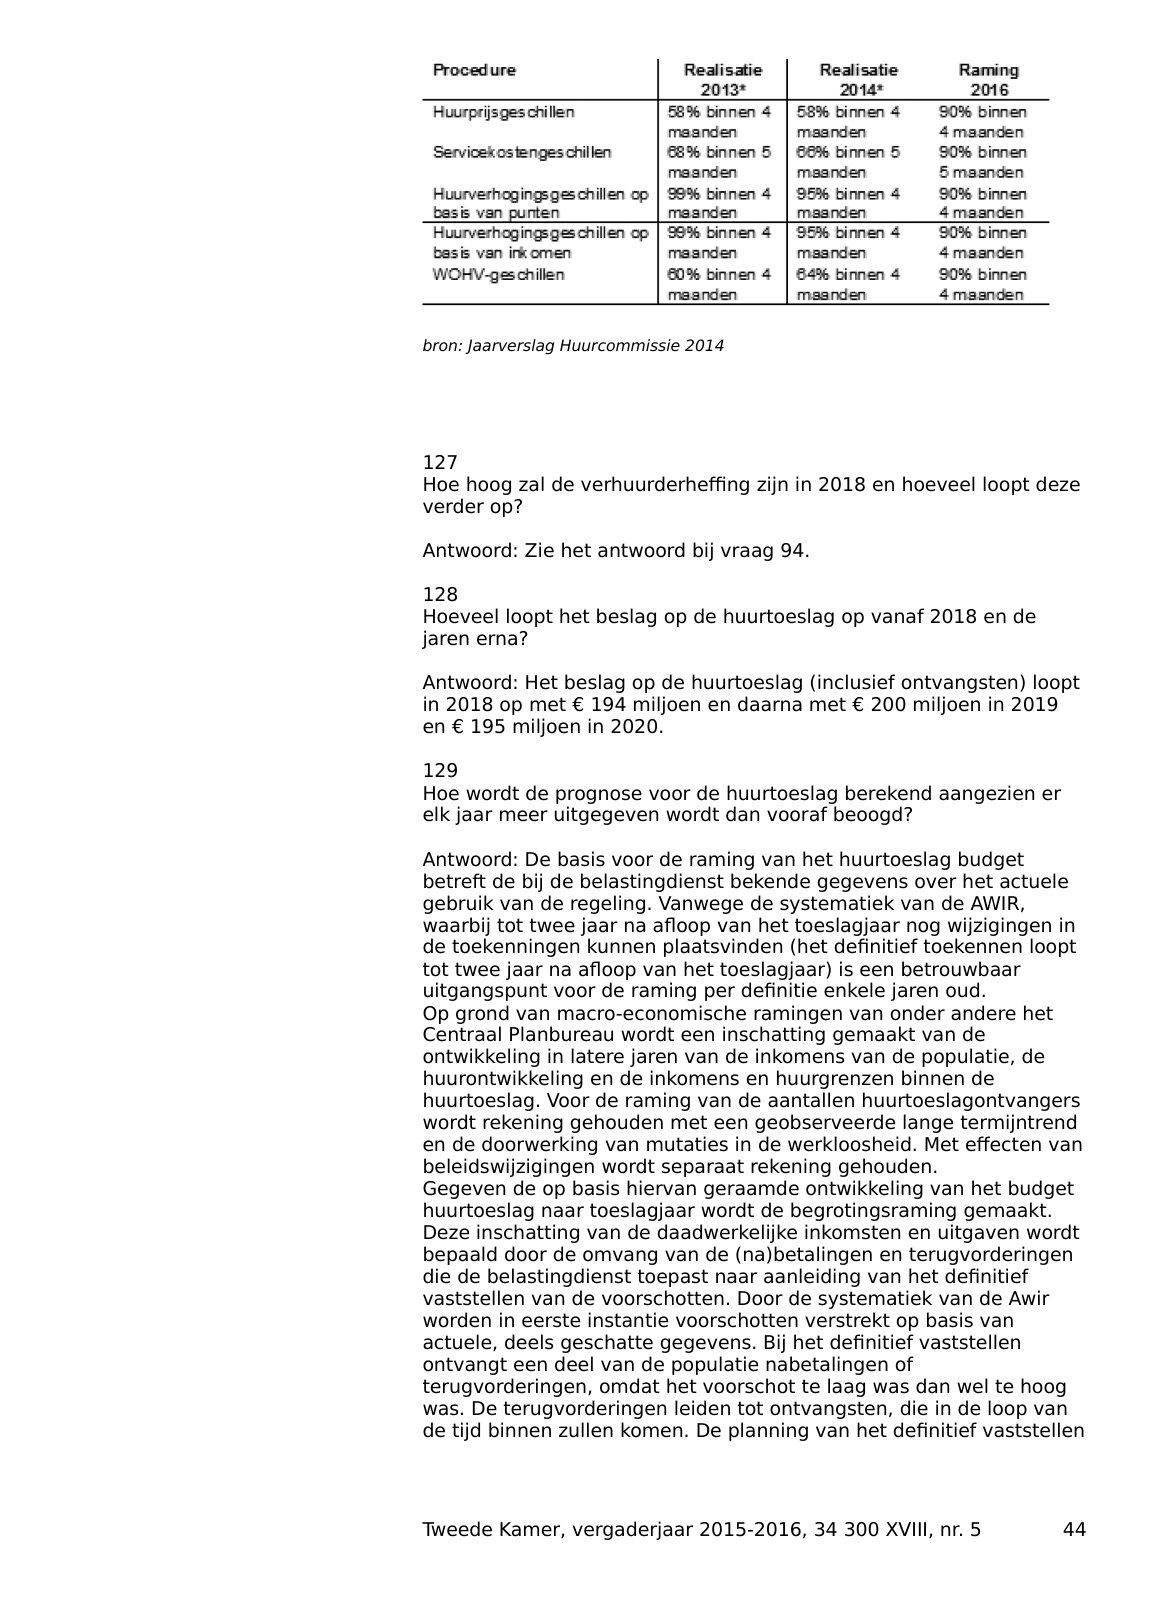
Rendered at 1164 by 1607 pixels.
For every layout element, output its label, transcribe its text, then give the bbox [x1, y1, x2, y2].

text 129 [422, 760, 1087, 782]
text Gegeven de op basis hiervan geraamde ontwikkeling van het budget huurtoeslag naar toeslagjaar wordt de begrotingsraming gemaakt. Deze inschatting van de daadwerkelijke inkomsten en uitgaven wordt bepaald door de omvang van de (na)betalingen en terugvorderingen die de belastingdienst toepast naar aanleiding van het definitief vaststellen van de voorschotten. Door de systematiek van de Awir worden in eerste instantie voorschotten verstrekt op basis van actuele, deels geschatte gegevens. Bij het definitief vaststellen ontvangt een deel van de populatie nabetalingen of terugvorderingen, omdat het voorschot te laag was dan wel te hoog was. De terugvorderingen leiden tot ontvangsten, die in de loop van de tijd binnen zullen komen. De planning van het definitief vaststellen [422, 1178, 1087, 1442]
text Hoeveel loopt het beslag op de huurtoeslag op vanaf 2018 en de jaren erna? [422, 606, 1087, 650]
text Antwoord: Het beslag op de huurtoeslag (inclusief ontvangsten) loopt in 2018 op met € 194 miljoen en daarna met € 200 miljoen in 2019 en € 195 miljoen in 2020. [422, 672, 1087, 738]
text 128 [422, 584, 1087, 606]
picture [422, 59, 1072, 325]
text Hoe wordt de prognose voor de huurtoeslag berekend aangezien er elk jaar meer uitgegeven wordt dan vooraf beoogd? [422, 782, 1087, 826]
text Hoe hoog zal de verhuurderheffing zijn in 2018 en hoeveel loopt deze verder op? [422, 474, 1087, 518]
text Antwoord: Zie het antwoord bij vraag 94. [422, 540, 1087, 562]
text bron: Jaarverslag Huurcommissie 2014 [422, 337, 1072, 355]
text Op grond van macro-economische ramingen van onder andere het Centraal Planbureau wordt een inschatting gemaakt van de ontwikkeling in latere jaren van de inkomens van de populatie, de huurontwikkeling en de inkomens en huurgrenzen binnen de huurtoeslag. Voor de raming van de aantallen huurtoeslagontvangers wordt rekening gehouden met een geobserveerde lange termijntrend en de doorwerking van mutaties in de werkloosheid. Met effecten van beleidswijzigingen wordt separaat rekening gehouden. [422, 1002, 1087, 1178]
text 127 [422, 452, 1087, 474]
text Antwoord: De basis voor de raming van het huurtoeslag budget betreft de bij de belastingdienst bekende gegevens over het actuele gebruik van de regeling. Vanwege de systematiek van de AWIR, waarbij tot twee jaar na afloop van het toeslagjaar nog wijzigingen in de toekenningen kunnen plaatsvinden (het definitief toekennen loopt tot twee jaar na afloop van het toeslagjaar) is een betrouwbaar uitgangspunt voor de raming per definitie enkele jaren oud. [422, 848, 1087, 1002]
